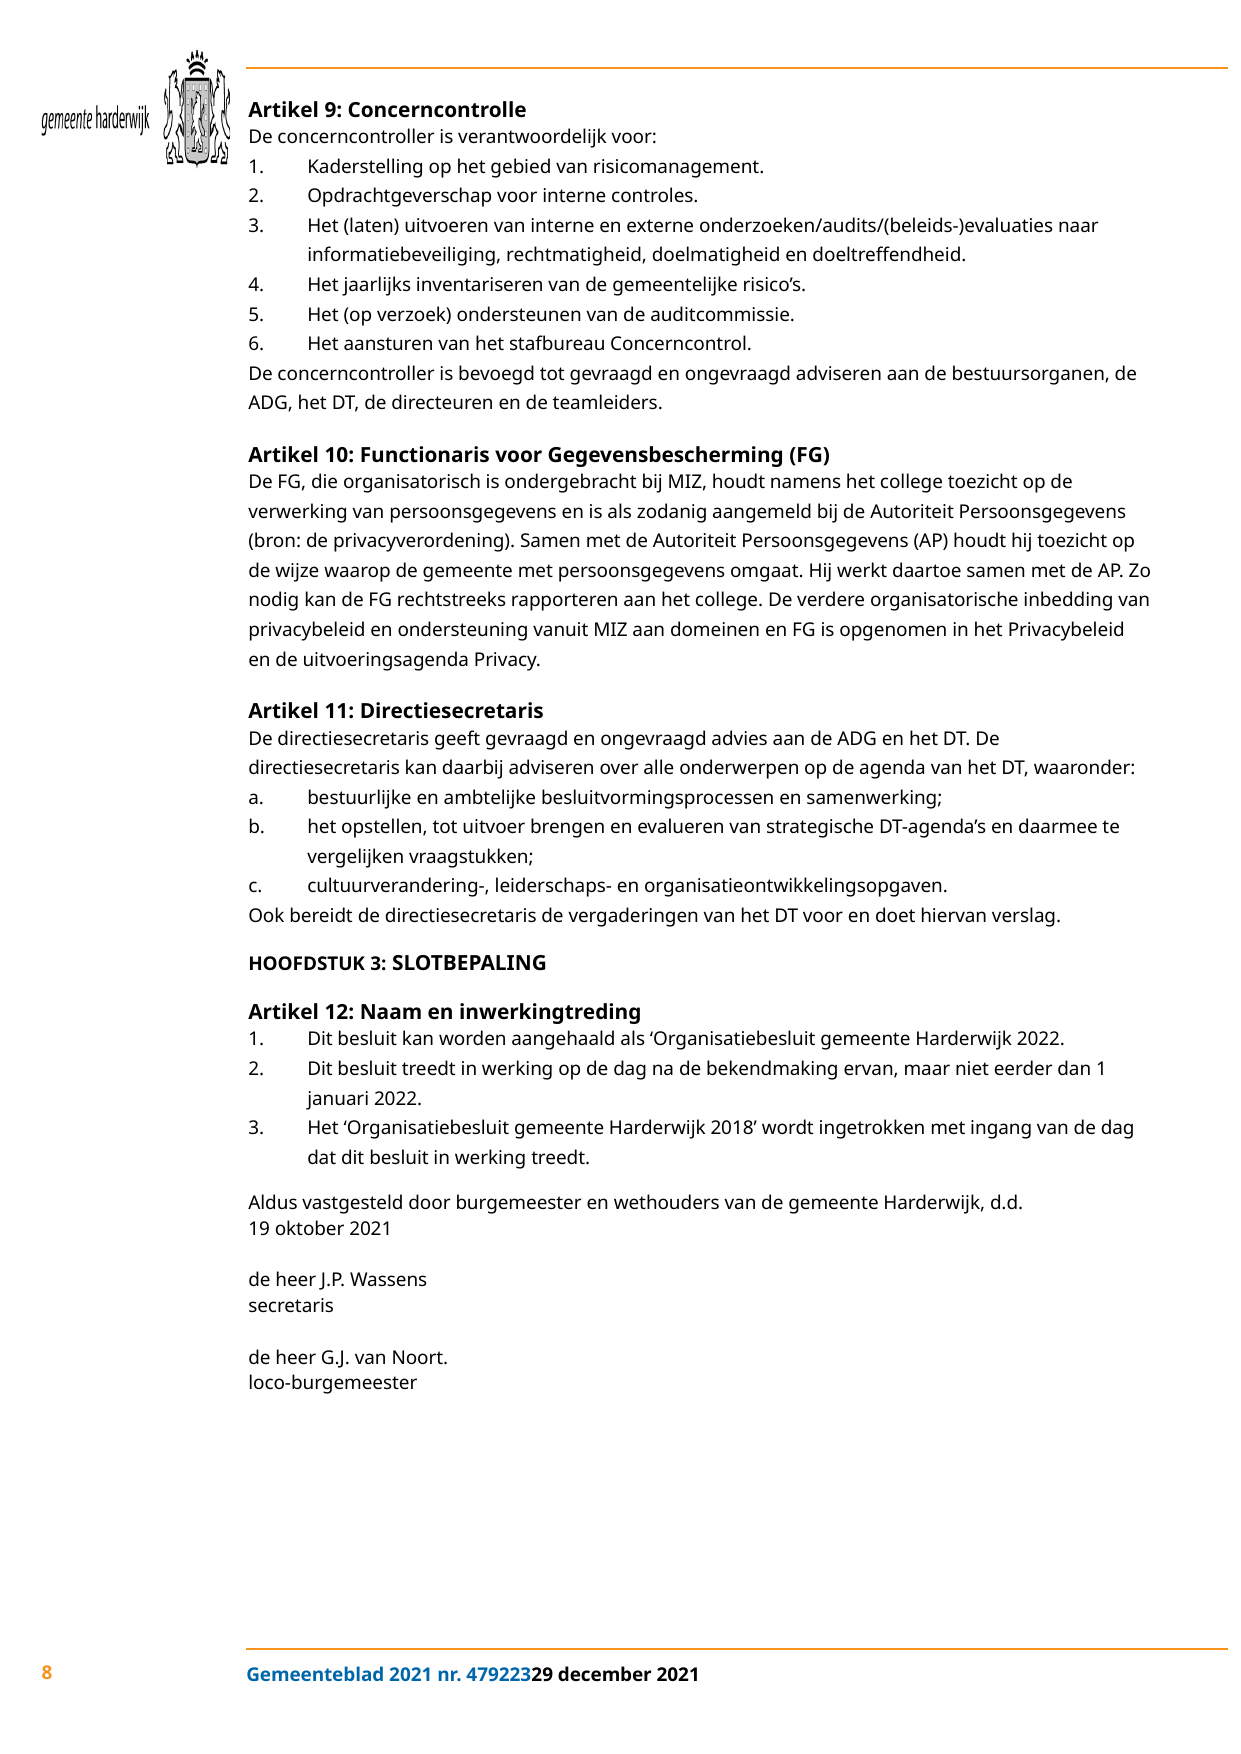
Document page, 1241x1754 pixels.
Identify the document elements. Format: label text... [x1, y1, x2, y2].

list Dit besluit treedt in werking op de dag na de bekendmaking ervan, maar niet eerder dan 1 januari 2022. [248, 1055, 1152, 1110]
list Dit besluit kan worden aangehaald als ‘Organisatiebesluit gemeente Harderwijk 2022. [248, 1026, 1152, 1051]
list cultuurverandering-, leiderschaps- en organisatieontwikkelingsopgaven. [248, 873, 1152, 898]
text Ook bereidt de directiesecretaris de vergaderingen van het DT voor en doet hiervan verslag. [248, 902, 1152, 928]
text Aldus vastgesteld door burgemeester en wethouders van de gemeente Harderwijk, d.d. [248, 1189, 1152, 1215]
text Artikel 10: Functionaris voor Gegevensbescherming (FG) [248, 440, 1152, 468]
text loco-burgemeester [248, 1369, 1152, 1395]
text Artikel 12: Naam en inwerkingtreding [248, 997, 1152, 1026]
list Het (laten) uitvoeren van interne en externe onderzoeken/audits/(beleids-)evaluaties naar informatiebeveiliging, rechtmatigheid, doelmatigheid en doeltreffendheid. [248, 212, 1152, 267]
text De directiesecretaris geeft gevraagd en ongevraagd advies aan de ADG en het DT. De directiesecretaris kan daarbij adviseren over alle onderwerpen op de agenda van het DT, waaronder: [248, 725, 1152, 780]
list bestuurlijke en ambtelijke besluitvormingsprocessen en samenwerking; [248, 784, 1152, 809]
text De concerncontroller is verantwoordelijk voor: [248, 123, 1152, 149]
text secretaris [248, 1292, 1152, 1318]
text De concerncontroller is bevoegd tot gevraagd en ongevraagd adviseren aan de bestuursorganen, de ADG, het DT, de directeuren en de teamleiders. [248, 360, 1152, 415]
list het opstellen, tot uitvoer brengen en evalueren van strategische DT-agenda’s en daarmee te vergelijken vraagstukken; [248, 813, 1152, 869]
list Het jaarlijks inventariseren van de gemeentelijke risico’s. [248, 271, 1152, 297]
list Het (op verzoek) ondersteunen van de auditcommissie. [248, 301, 1152, 326]
list Opdrachtgeverschap voor interne controles. [248, 182, 1152, 208]
text de heer G.J. van Noort. [248, 1344, 1152, 1369]
list Het ‘Organisatiebesluit gemeente Harderwijk 2018’ wordt ingetrokken met ingang van de dag dat dit besluit in werking treedt. [248, 1114, 1152, 1169]
list Kaderstelling op het gebied van risicomanagement. [248, 153, 1152, 178]
text HOOFDSTUK 3: SLOTBEPALING [248, 948, 1152, 976]
text Artikel 11: Directiesecretaris [248, 696, 1152, 725]
text Artikel 9: Concerncontrolle [248, 95, 1152, 123]
picture [41, 47, 231, 172]
text 19 oktober 2021 [248, 1215, 1152, 1241]
text de heer J.P. Wassens [248, 1267, 1152, 1292]
text De FG, die organisatorisch is ondergebracht bij MIZ, houdt namens het college toezicht op de verwerking van persoonsgegevens en is als zodanig aangemeld bij de Autoriteit Persoonsgegevens (bron: de privacyverordening). Samen met de Autoriteit Persoonsgegevens (AP) houdt hij toezicht op de wijze waarop de gemeente met persoonsgegevens omgaat. Hij werkt daartoe samen met de AP. Zo nodig kan de FG rechtstreeks rapporteren aan het college. De verdere organisatorische inbedding van privacybeleid en ondersteuning vanuit MIZ aan domeinen en FG is opgenomen in het Privacybeleid en de uitvoeringsagenda Privacy. [248, 468, 1152, 672]
list Het aansturen van het stafbureau Concerncontrol. [248, 330, 1152, 356]
